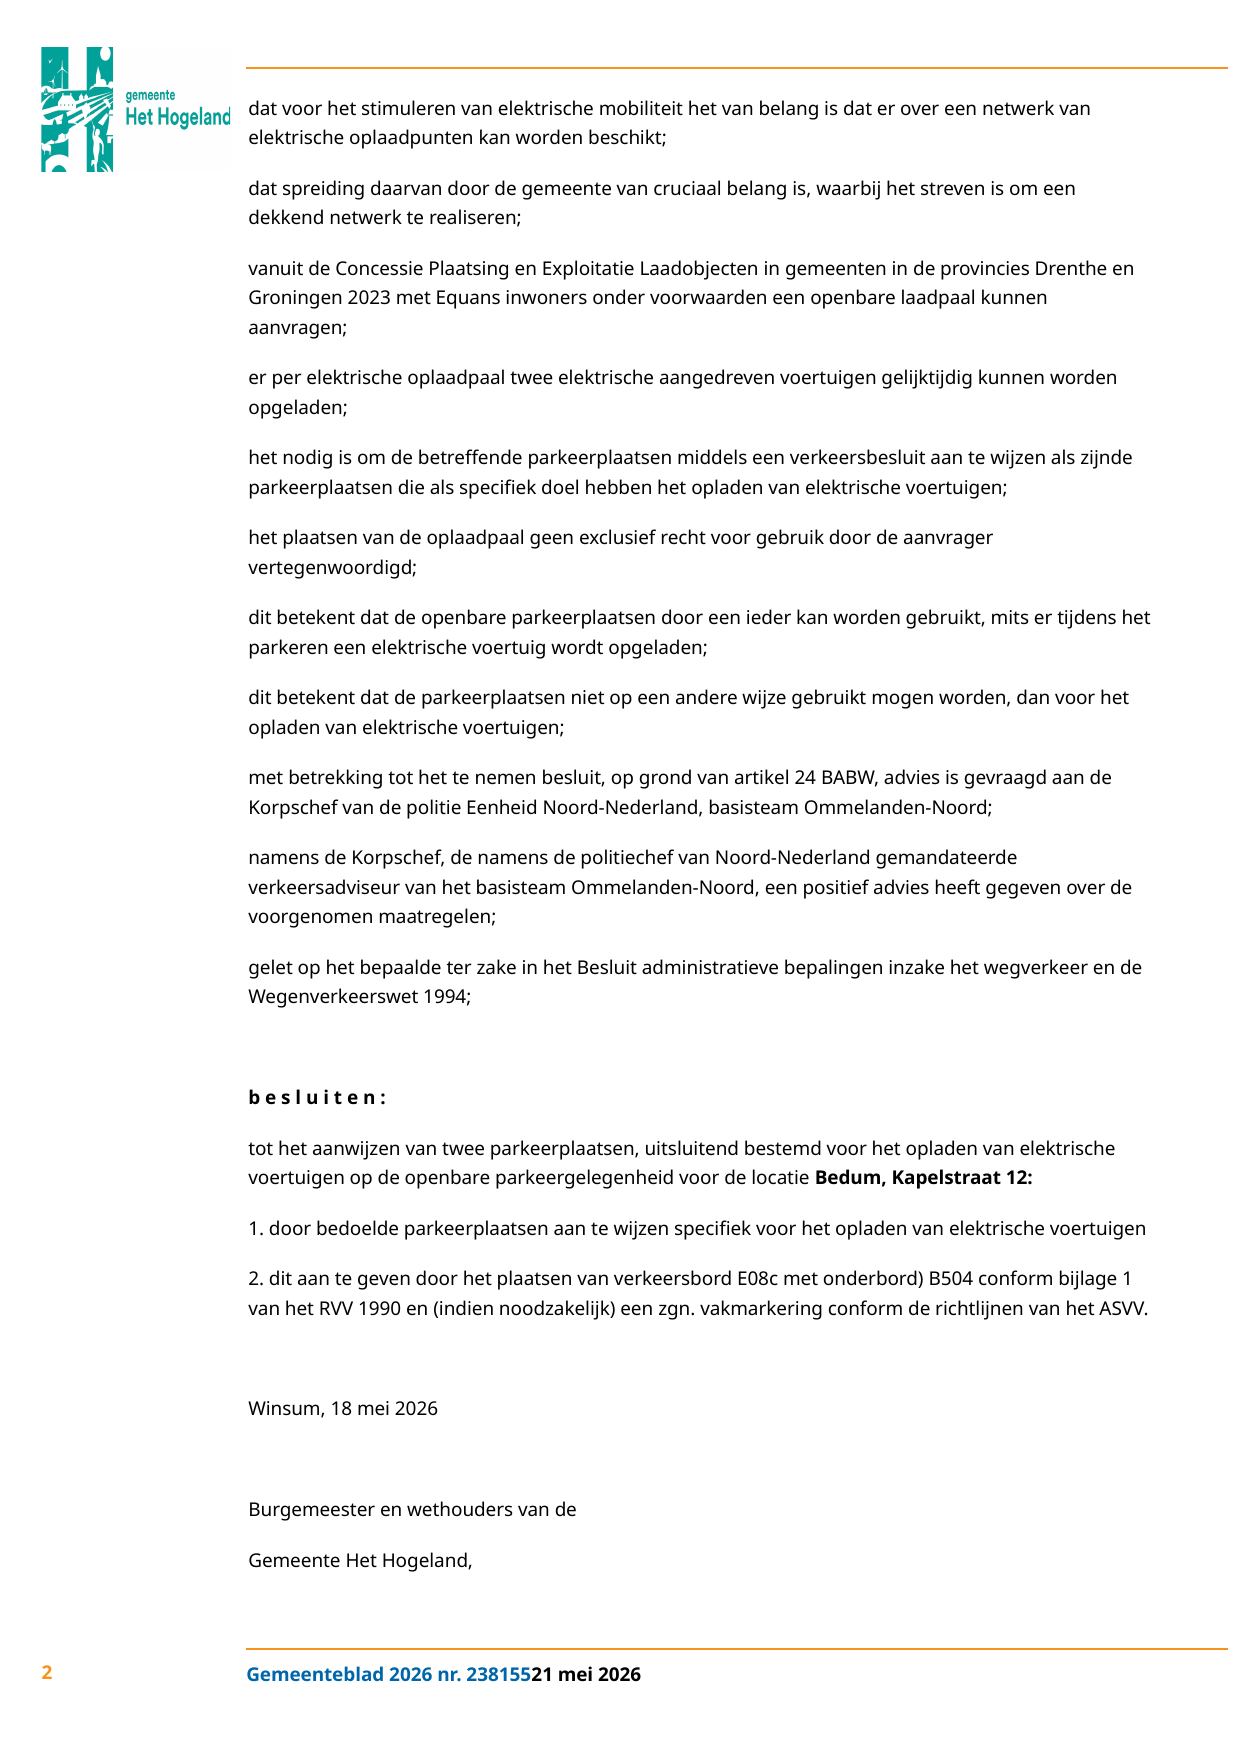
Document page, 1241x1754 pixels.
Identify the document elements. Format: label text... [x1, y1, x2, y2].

text Burgemeester en wethouders van de [248, 1496, 1152, 1522]
text er per elektrische oplaadpaal twee elektrische aangedreven voertuigen gelijktijdig kunnen worden opgeladen; [248, 364, 1152, 420]
picture [41, 47, 231, 172]
text vanuit de Concessie Plaatsing en Exploitatie Laadobjecten in gemeenten in de provincies Drenthe en Groningen 2023 met Equans inwoners onder voorwaarden een openbare laadpaal kunnen aanvragen; [248, 255, 1152, 340]
text het plaatsen van de oplaadpaal geen exclusief recht voor gebruik door de aanvrager vertegenwoordigd; [248, 524, 1152, 580]
text Winsum, 18 mei 2026 [248, 1396, 1152, 1421]
text het nodig is om de betreffende parkeerplaatsen middels een verkeersbesluit aan te wijzen als zijnde parkeerplaatsen die als specifiek doel hebben het opladen van elektrische voertuigen; [248, 444, 1152, 500]
text b e s l u i t e n : [248, 1084, 1152, 1110]
text Gemeente Het Hogeland, [248, 1547, 1152, 1573]
text dit betekent dat de parkeerplaatsen niet op een andere wijze gebruikt mogen worden, dan voor het opladen van elektrische voertuigen; [248, 684, 1152, 740]
text gelet op het bepaalde ter zake in het Besluit administratieve bepalingen inzake het wegverkeer en de Wegenverkeerswet 1994; [248, 954, 1152, 1009]
text 1. door bedoelde parkeerplaatsen aan te wijzen specifiek voor het opladen van elektrische voertuigen [248, 1215, 1152, 1241]
text tot het aanwijzen van twee parkeerplaatsen, uitsluitend bestemd voor het opladen van elektrische voertuigen op de openbare parkeergelegenheid voor de locatie Bedum, Kapelstraat 12: [248, 1135, 1152, 1190]
text met betrekking tot het te nemen besluit, op grond van artikel 24 BABW, advies is gevraagd aan de Korpschef van de politie Eenheid Noord-Nederland, basisteam Ommelanden-Noord; [248, 764, 1152, 820]
text dat voor het stimuleren van elektrische mobiliteit het van belang is dat er over een netwerk van elektrische oplaadpunten kan worden beschikt; [248, 95, 1152, 150]
text dat spreiding daarvan door de gemeente van cruciaal belang is, waarbij het streven is om een dekkend netwerk te realiseren; [248, 175, 1152, 230]
text namens de Korpschef, de namens de politiechef van Noord-Nederland gemandateerde verkeersadviseur van het basisteam Ommelanden-Noord, een positief advies heeft gegeven over de voorgenomen maatregelen; [248, 844, 1152, 929]
text 2. dit aan te geven door het plaatsen van verkeersbord E08c met onderbord) B504 conform bijlage 1 van het RVV 1990 en (indien noodzakelijk) een zgn. vakmarkering conform de richtlijnen van het ASVV. [248, 1265, 1152, 1321]
text dit betekent dat de openbare parkeerplaatsen door een ieder kan worden gebruikt, mits er tijdens het parkeren een elektrische voertuig wordt opgeladen; [248, 604, 1152, 660]
